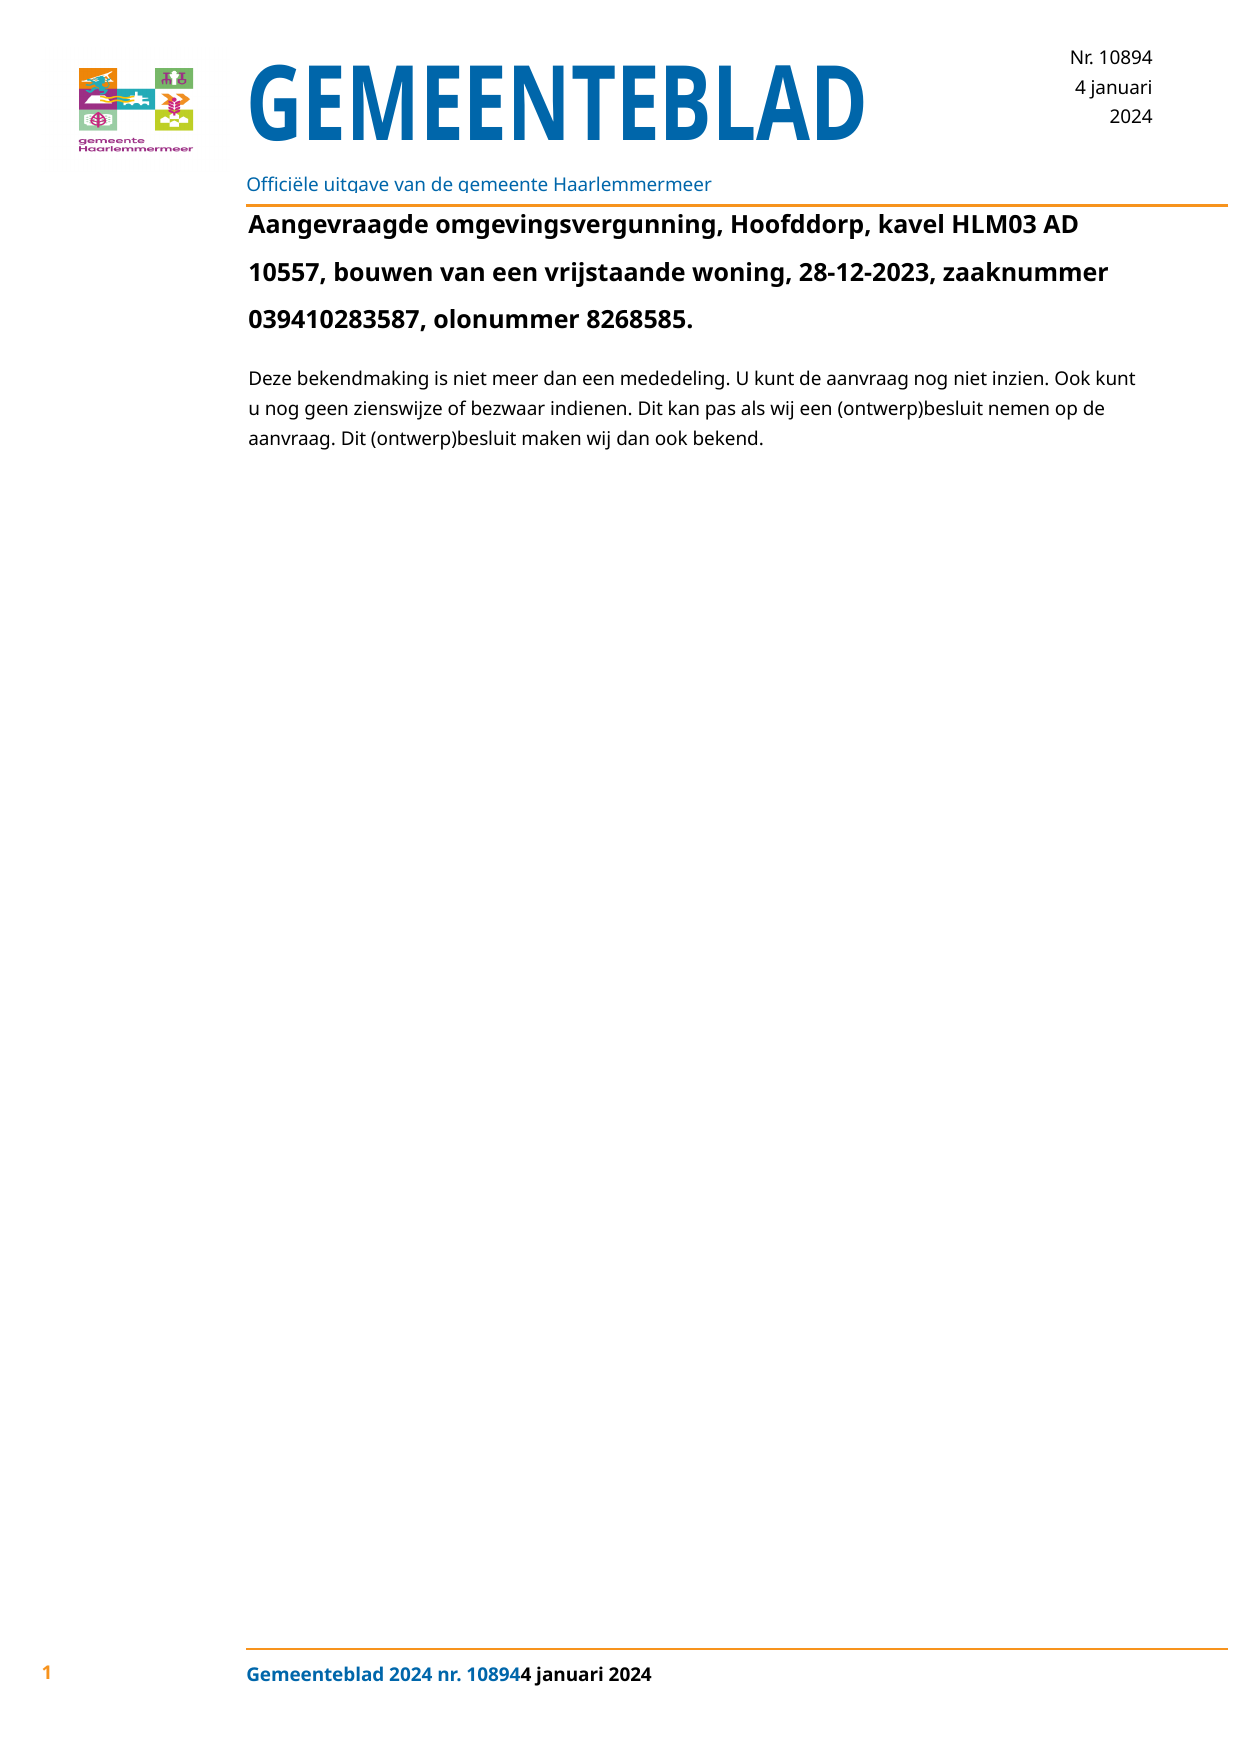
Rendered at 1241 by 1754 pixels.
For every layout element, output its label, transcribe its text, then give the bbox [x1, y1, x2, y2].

text Aangevraagde omgevingsvergunning, Hoofddorp, kavel HLM03 AD 10557, bouwen van een vrijstaande woning, 28-12-2023, zaaknummer 039410283587, olonummer 8268585. [248, 207, 1152, 336]
picture [41, 47, 231, 172]
text Deze bekendmaking is niet meer dan een mededeling. U kunt de aanvraag nog niet inzien. Ook kunt u nog geen zienswijze of bezwaar indienen. Dit kan pas als wij een (ontwerp)besluit nemen op de aanvraag. Dit (ontwerp)besluit maken wij dan ook bekend. [248, 366, 1152, 450]
